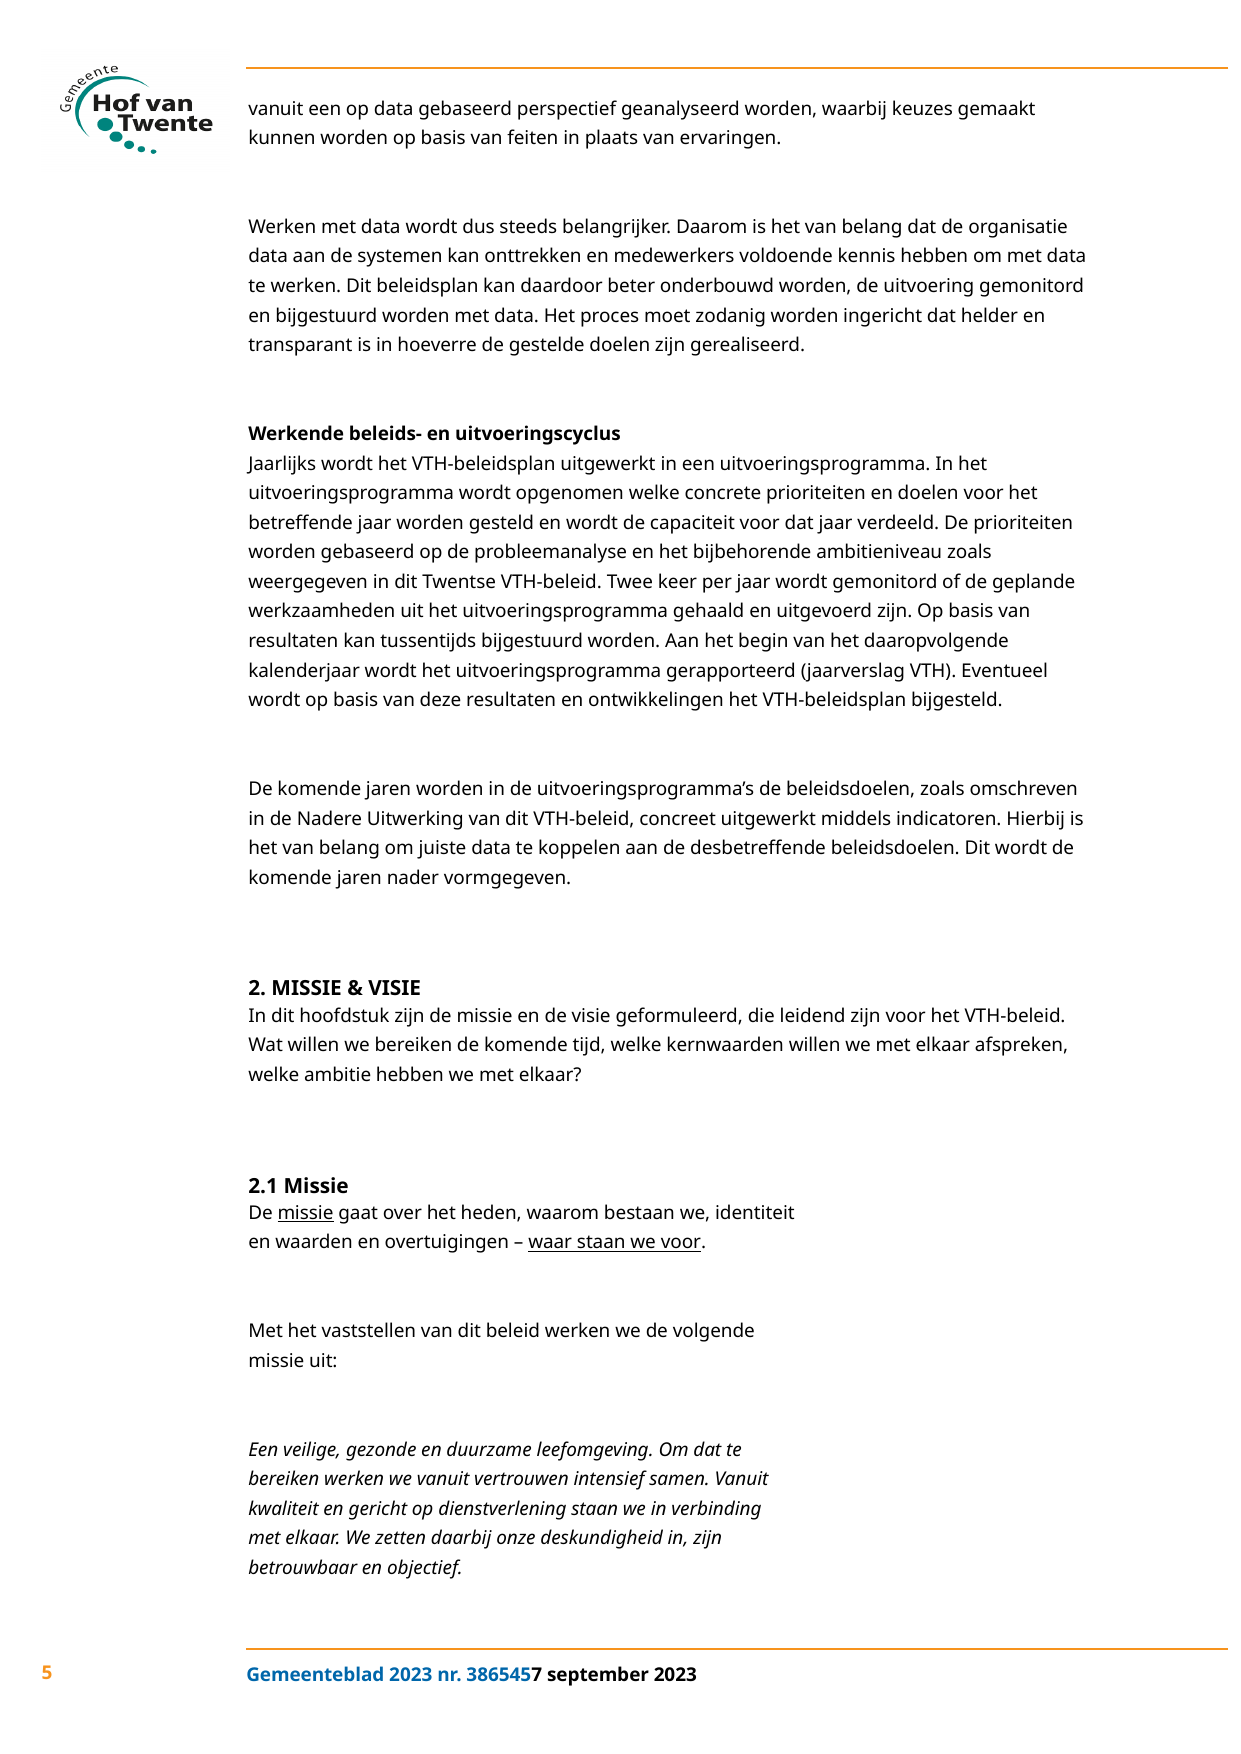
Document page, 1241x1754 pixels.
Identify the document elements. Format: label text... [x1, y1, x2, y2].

text betrouwbaar en objectief. [248, 1554, 1152, 1580]
text werkzaamheden uit het uitvoeringsprogramma gehaald en uitgevoerd zijn. Op basis van [248, 598, 1152, 623]
text bereiken werken we vanuit vertrouwen intensief samen. Vanuit [248, 1465, 1152, 1491]
text uitvoeringsprogramma wordt opgenomen welke concrete prioriteiten en doelen voor het [248, 479, 1152, 505]
text met elkaar. We zetten daarbij onze deskundigheid in, zijn [248, 1524, 1152, 1550]
text resultaten kan tussentijds bijgestuurd worden. Aan het begin van het daaropvolgende [248, 627, 1152, 653]
text te werken. Dit beleidsplan kan daardoor beter onderbouwd worden, de uitvoering gemonitord [248, 272, 1152, 298]
text In dit hoofdstuk zijn de missie en de visie geformuleerd, die leidend zijn voor het VTH-beleid. [248, 1002, 1152, 1028]
text kwaliteit en gericht op dienstverlening staan we in verbinding [248, 1495, 1152, 1521]
text Wat willen we bereiken de komende tijd, welke kernwaarden willen we met elkaar afspreken, [248, 1032, 1152, 1057]
text komende jaren nader vormgegeven. [248, 864, 1152, 890]
text De missie gaat over het heden, waarom bestaan we, identiteit [248, 1199, 1152, 1225]
text Een veilige, gezonde en duurzame leefomgeving. Om dat te [248, 1436, 1152, 1462]
text De komende jaren worden in de uitvoeringsprogramma’s de beleidsdoelen, zoals omschreven [248, 775, 1152, 801]
text 2.1 Missie [248, 1171, 1152, 1199]
text en waarden en overtuigingen – waar staan we voor. [248, 1229, 1152, 1254]
text kunnen worden op basis van feiten in plaats van ervaringen. [248, 124, 1152, 150]
text vanuit een op data gebaseerd perspectief geanalyseerd worden, waarbij keuzes gemaakt [248, 95, 1152, 121]
text in de Nadere Uitwerking van dit VTH-beleid, concreet uitgewerkt middels indicatoren. Hierbij is [248, 805, 1152, 831]
text missie uit: [248, 1347, 1152, 1373]
text Jaarlijks wordt het VTH-beleidsplan uitgewerkt in een uitvoeringsprogramma. In het [248, 450, 1152, 476]
text betreffende jaar worden gesteld en wordt de capaciteit voor dat jaar verdeeld. De prioriteiten [248, 509, 1152, 535]
text kalenderjaar wordt het uitvoeringsprogramma gerapporteerd (jaarverslag VTH). Eventueel [248, 657, 1152, 683]
text worden gebaseerd op de probleemanalyse en het bijbehorende ambitieniveau zoals [248, 538, 1152, 564]
text 2. MISSIE & VISIE [248, 973, 1152, 1002]
text Werken met data wordt dus steeds belangrijker. Daarom is het van belang dat de organisatie [248, 213, 1152, 239]
picture [41, 47, 231, 172]
text wordt op basis van deze resultaten en ontwikkelingen het VTH-beleidsplan bijgesteld. [248, 686, 1152, 712]
text data aan de systemen kan onttrekken en medewerkers voldoende kennis hebben om met data [248, 243, 1152, 268]
text Werkende beleids- en uitvoeringscyclus [248, 420, 1152, 446]
text welke ambitie hebben we met elkaar? [248, 1061, 1152, 1087]
text het van belang om juiste data te koppelen aan de desbetreffende beleidsdoelen. Dit wordt de [248, 834, 1152, 860]
text transparant is in hoeverre de gestelde doelen zijn gerealiseerd. [248, 331, 1152, 357]
text Met het vaststellen van dit beleid werken we de volgende [248, 1317, 1152, 1343]
text en bijgestuurd worden met data. Het proces moet zodanig worden ingericht dat helder en [248, 302, 1152, 328]
text weergegeven in dit Twentse VTH-beleid. Twee keer per jaar wordt gemonitord of de geplande [248, 568, 1152, 594]
